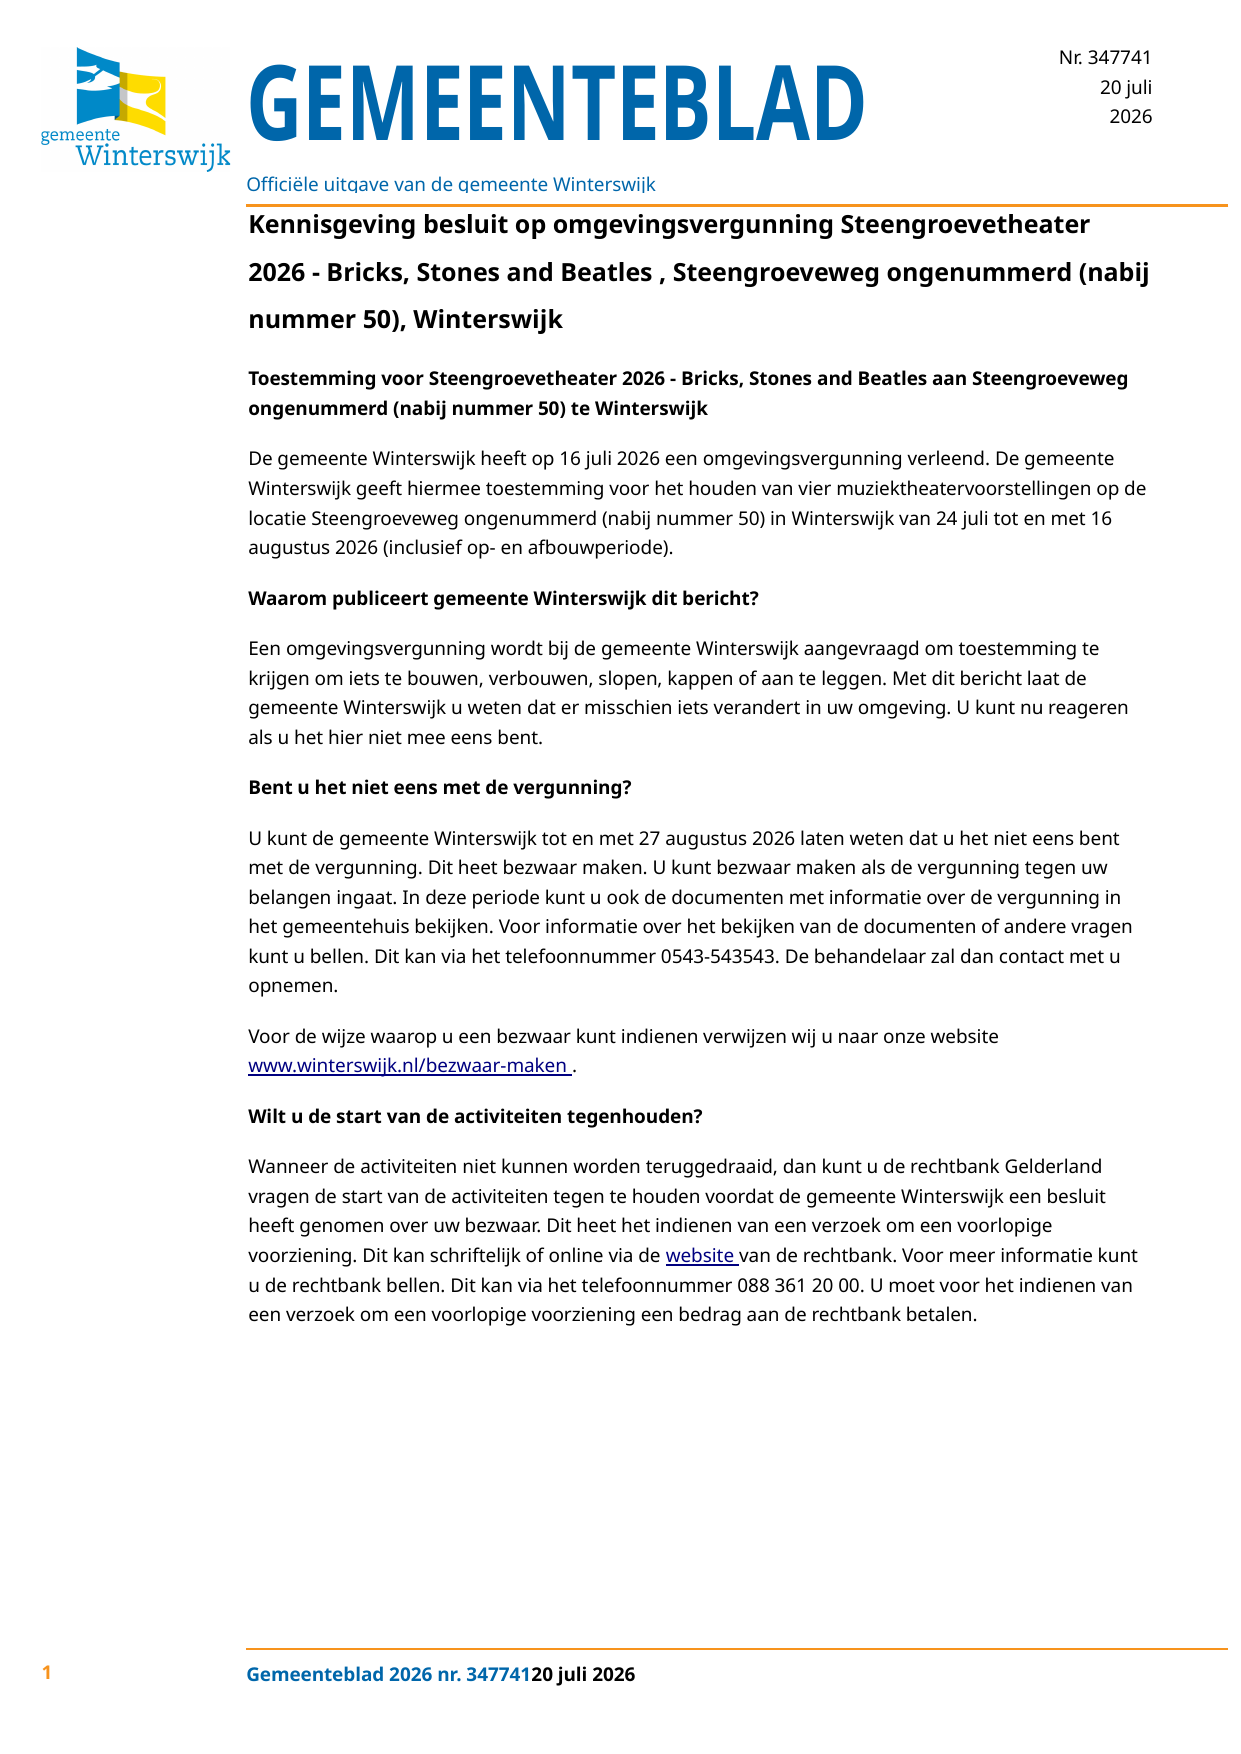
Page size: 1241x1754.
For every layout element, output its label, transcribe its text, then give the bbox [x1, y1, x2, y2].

picture [41, 47, 231, 172]
text Bent u het niet eens met de vergunning? [248, 774, 1152, 800]
picture [225, 153, 231, 162]
text Voor de wijze waarop u een bezwaar kunt indienen verwijzen wij u naar onze website www.winterswijk.nl/bezwaar-maken . [248, 1023, 1152, 1078]
text Waarom publiceert gemeente Winterswijk dit bericht? [248, 585, 1152, 610]
text Toestemming voor Steengroevetheater 2026 - Bricks, Stones and Beatles aan Steengroeveweg ongenummerd (nabij nummer 50) te Winterswijk [248, 366, 1152, 421]
text Wilt u de start van de activiteiten tegenhouden? [248, 1103, 1152, 1129]
text U kunt de gemeente Winterswijk tot en met 27 augustus 2026 laten weten dat u het niet eens bent met de vergunning. Dit heet bezwaar maken. U kunt bezwaar maken als de vergunning tegen uw belangen ingaat. In deze periode kunt u ook de documenten met informatie over de vergunning in het gemeentehuis bekijken. Voor informatie over het bekijken van de documenten of andere vragen kunt u bellen. Dit kan via het telefoonnummer 0543-543543. De behandelaar zal dan contact met u opnemen. [248, 825, 1152, 998]
text De gemeente Winterswijk heeft op 16 juli 2026 een omgevingsvergunning verleend. De gemeente Winterswijk geeft hiermee toestemming voor het houden van vier muziektheatervoorstellingen op de locatie Steengroeveweg ongenummerd (nabij nummer 50) in Winterswijk van 24 juli tot en met 16 augustus 2026 (inclusief op- en afbouwperiode). [248, 446, 1152, 560]
text Een omgevingsvergunning wordt bij de gemeente Winterswijk aangevraagd om toestemming te krijgen om iets te bouwen, verbouwen, slopen, kappen of aan te leggen. Met dit bericht laat de gemeente Winterswijk u weten dat er misschien iets verandert in uw omgeving. U kunt nu reageren als u het hier niet mee eens bent. [248, 635, 1152, 749]
text Wanneer de activiteiten niet kunnen worden teruggedraaid, dan kunt u de rechtbank Gelderland vragen de start van de activiteiten tegen te houden voordat de gemeente Winterswijk een besluit heeft genomen over uw bezwaar. Dit heet het indienen van een verzoek om een voorlopige voorziening. Dit kan schriftelijk of online via de website van de rechtbank. Voor meer informatie kunt u de rechtbank bellen. Dit kan via het telefoonnummer 088 361 20 00. U moet voor het indienen van een verzoek om een voorlopige voorziening een bedrag aan de rechtbank betalen. [248, 1153, 1152, 1327]
text Kennisgeving besluit op omgevingsvergunning Steengroevetheater 2026 - Bricks, Stones and Beatles , Steengroeveweg ongenummerd (nabij nummer 50), Winterswijk [248, 207, 1152, 336]
